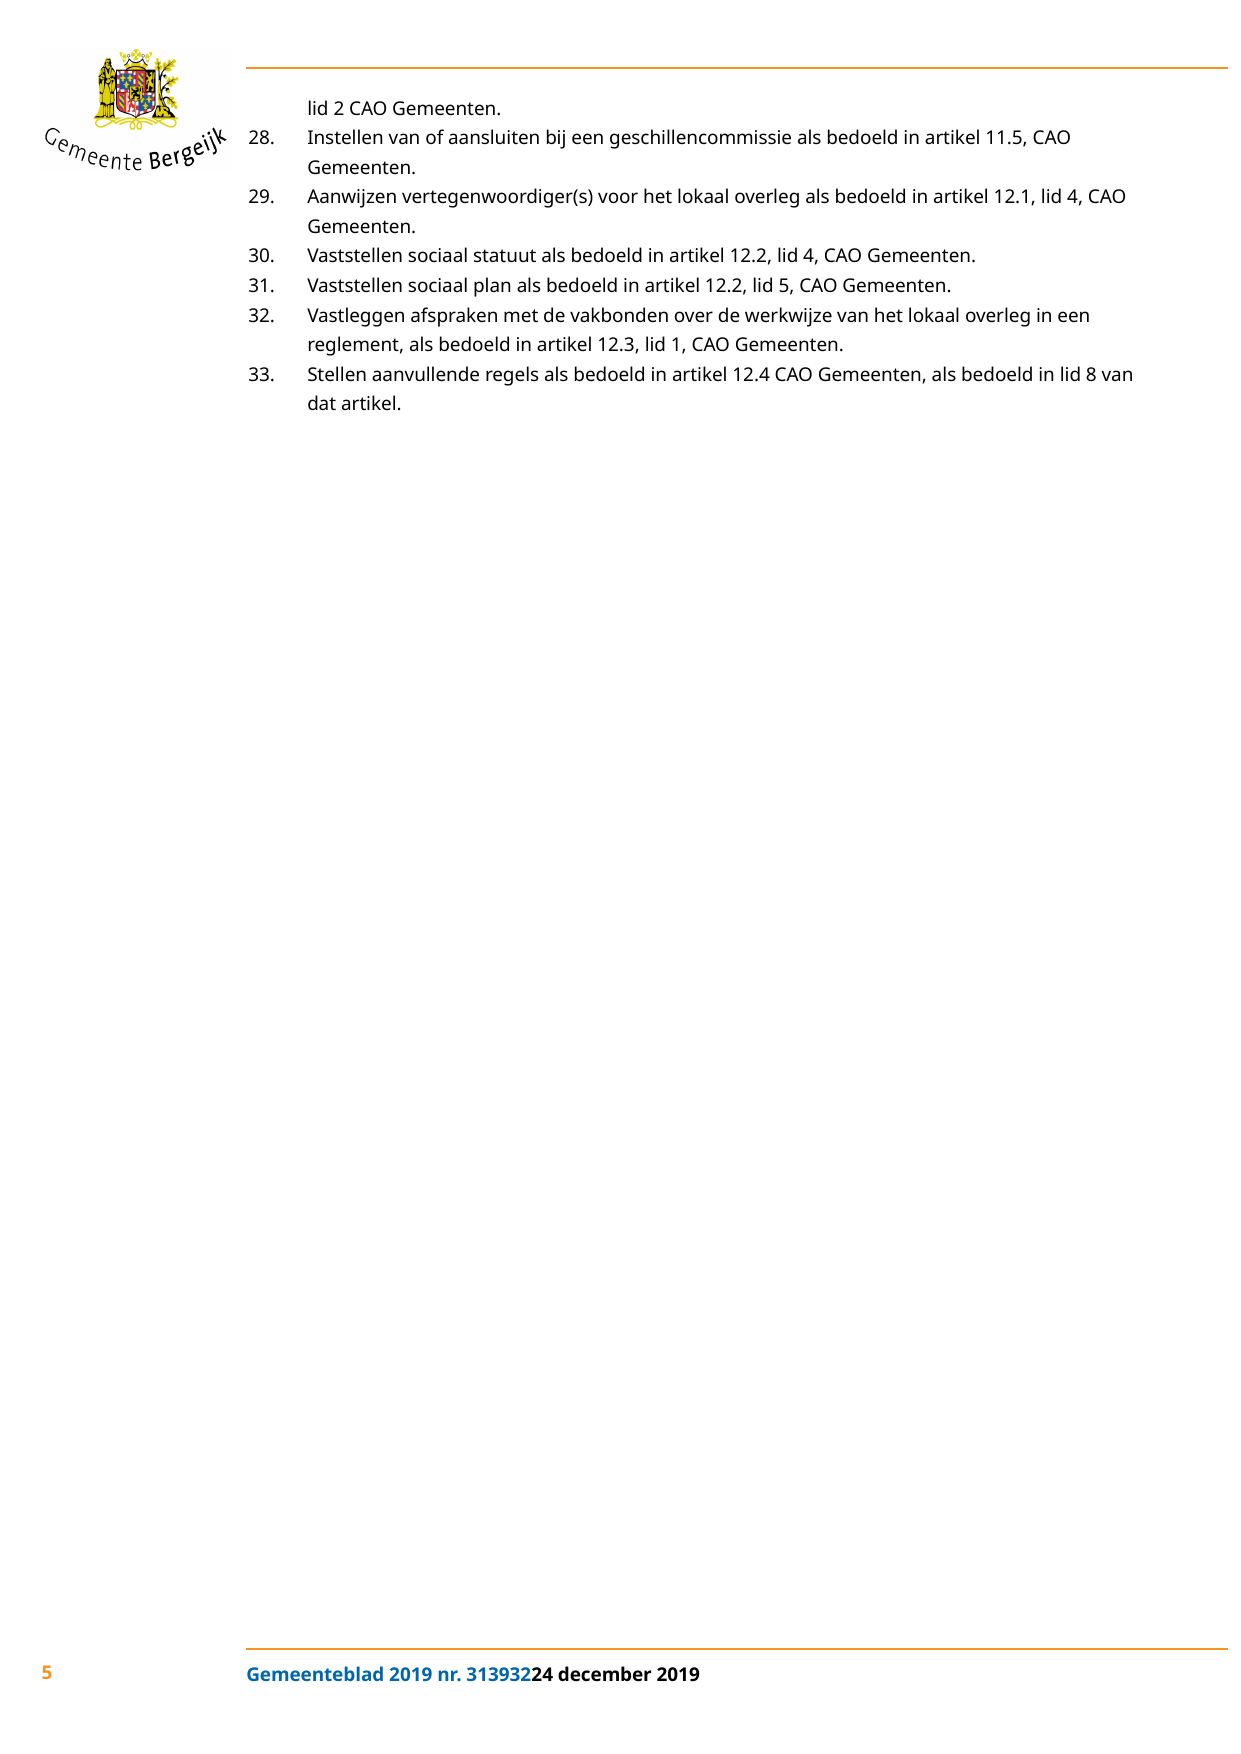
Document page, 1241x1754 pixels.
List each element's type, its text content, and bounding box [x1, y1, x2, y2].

list Vaststellen sociaal plan als bedoeld in artikel 12.2, lid 5, CAO Gemeenten. [248, 272, 1152, 298]
list lid 2 CAO Gemeenten. [248, 95, 1152, 121]
picture [41, 47, 231, 172]
list Instellen van of aansluiten bij een geschillencommissie als bedoeld in artikel 11.5, CAO Gemeenten. [248, 124, 1152, 180]
list Vastleggen afspraken met de vakbonden over de werkwijze van het lokaal overleg in een reglement, als bedoeld in artikel 12.3, lid 1, CAO Gemeenten. [248, 302, 1152, 357]
list Stellen aanvullende regels als bedoeld in artikel 12.4 CAO Gemeenten, als bedoeld in lid 8 van dat artikel. [248, 361, 1152, 416]
list Vaststellen sociaal statuut als bedoeld in artikel 12.2, lid 4, CAO Gemeenten. [248, 243, 1152, 268]
list Aanwijzen vertegenwoordiger(s) voor het lokaal overleg als bedoeld in artikel 12.1, lid 4, CAO Gemeenten. [248, 183, 1152, 239]
